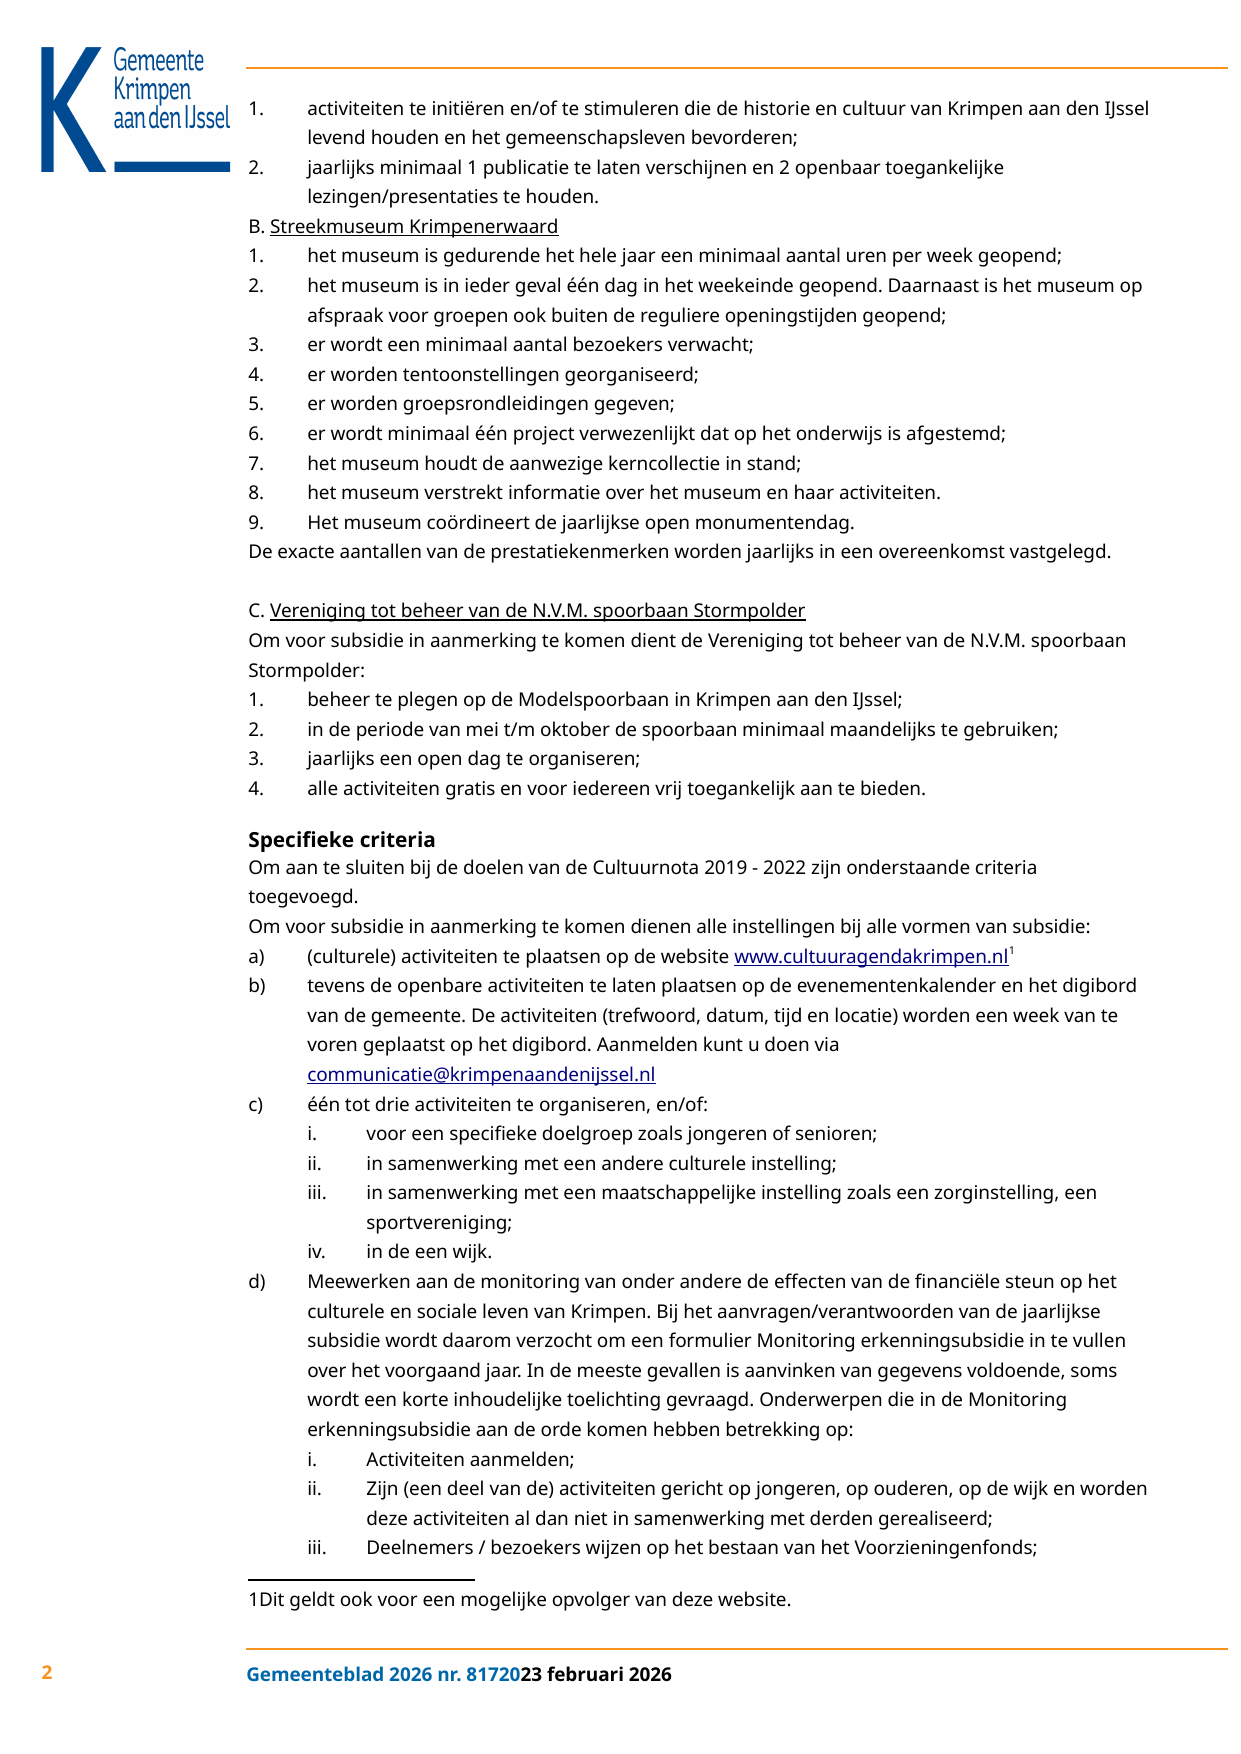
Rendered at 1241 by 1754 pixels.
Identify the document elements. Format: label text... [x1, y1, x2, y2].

list er wordt minimaal één project verwezenlijkt dat op het onderwijs is afgestemd; [248, 420, 1152, 446]
text B. Streekmuseum Krimpenerwaard [248, 213, 1152, 239]
text De exacte aantallen van de prestatiekenmerken worden jaarlijks in een overeenkomst vastgelegd. [248, 538, 1152, 564]
list activiteiten te initiëren en/of te stimuleren die de historie en cultuur van Krimpen aan den IJssel levend houden en het gemeenschapsleven bevorderen; [248, 95, 1152, 150]
list het museum is in ieder geval één dag in het weekeinde geopend. Daarnaast is het museum op afspraak voor groepen ook buiten de reguliere openingstijden geopend; [248, 272, 1152, 328]
list Meewerken aan de monitoring van onder andere de effecten van de financiële steun op het culturele en sociale leven van Krimpen. Bij het aanvragen/verantwoorden van de jaarlijkse subsidie wordt daarom verzocht om een formulier Monitoring erkenningsubsidie in te vullen over het voorgaand jaar. In de meeste gevallen is aanvinken van gegevens voldoende, soms wordt een korte inhoudelijke toelichting gevraagd. Onderwerpen die in de Monitoring erkenningsubsidie aan de orde komen hebben betrekking op: [248, 1268, 1152, 1442]
list Zijn (een deel van de) activiteiten gericht op jongeren, op ouderen, op de wijk en worden deze activiteiten al dan niet in samenwerking met derden gerealiseerd; [307, 1475, 1152, 1531]
list er wordt een minimaal aantal bezoekers verwacht; [248, 331, 1152, 357]
list in samenwerking met een maatschappelijke instelling zoals een zorginstelling, een sportvereniging; [307, 1179, 1152, 1235]
list Activiteiten aanmelden; [307, 1446, 1152, 1471]
list in de een wijk. [307, 1239, 1152, 1264]
list er worden tentoonstellingen georganiseerd; [248, 361, 1152, 387]
text Specifieke criteria [248, 826, 1152, 854]
list voor een specifieke doelgroep zoals jongeren of senioren; [307, 1120, 1152, 1146]
list het museum is gedurende het hele jaar een minimaal aantal uren per week geopend; [248, 243, 1152, 268]
picture [41, 47, 231, 172]
list in de periode van mei t/m oktober de spoorbaan minimaal maandelijks te gebruiken; [248, 716, 1152, 742]
list het museum verstrekt informatie over het museum en haar activiteiten. [248, 479, 1152, 505]
text Om voor subsidie in aanmerking te komen dient de Vereniging tot beheer van de N.V.M. spoorbaan Stormpolder: [248, 627, 1152, 683]
list één tot drie activiteiten te organiseren, en/of: [248, 1091, 1152, 1116]
list jaarlijks een open dag te organiseren; [248, 746, 1152, 771]
list alle activiteiten gratis en voor iedereen vrij toegankelijk aan te bieden. [248, 775, 1152, 801]
text Om voor subsidie in aanmerking te komen dienen alle instellingen bij alle vormen van subsidie: [248, 913, 1152, 939]
list er worden groepsrondleidingen gegeven; [248, 391, 1152, 416]
text Om aan te sluiten bij de doelen van de Cultuurnota 2019 - 2022 zijn onderstaande criteria toegevoegd. [248, 854, 1152, 909]
list het museum houdt de aanwezige kerncollectie in stand; [248, 450, 1152, 476]
list Deelnemers / bezoekers wijzen op het bestaan van het Voorzieningenfonds; [307, 1534, 1152, 1560]
list Dit geldt ook voor een mogelijke opvolger van deze website. [248, 1586, 1152, 1612]
list (culturele) activiteiten te plaatsen op de website www.cultuuragendakrimpen.nl [248, 943, 1152, 968]
list tevens de openbare activiteiten te laten plaatsen op de evenementenkalender en het digibord van de gemeente. De activiteiten (trefwoord, datum, tijd en locatie) worden een week van te voren geplaatst op het digibord. Aanmelden kunt u doen via communicatie@krimpenaandenijssel.nl [248, 972, 1152, 1087]
list Het museum coördineert de jaarlijkse open monumentendag. [248, 509, 1152, 535]
list beheer te plegen op de Modelspoorbaan in Krimpen aan den IJssel; [248, 686, 1152, 712]
list jaarlijks minimaal 1 publicatie te laten verschijnen en 2 openbaar toegankelijke lezingen/presentaties te houden. [248, 154, 1152, 209]
list in samenwerking met een andere culturele instelling; [307, 1150, 1152, 1176]
text C. Vereniging tot beheer van de N.V.M. spoorbaan Stormpolder [248, 598, 1152, 623]
